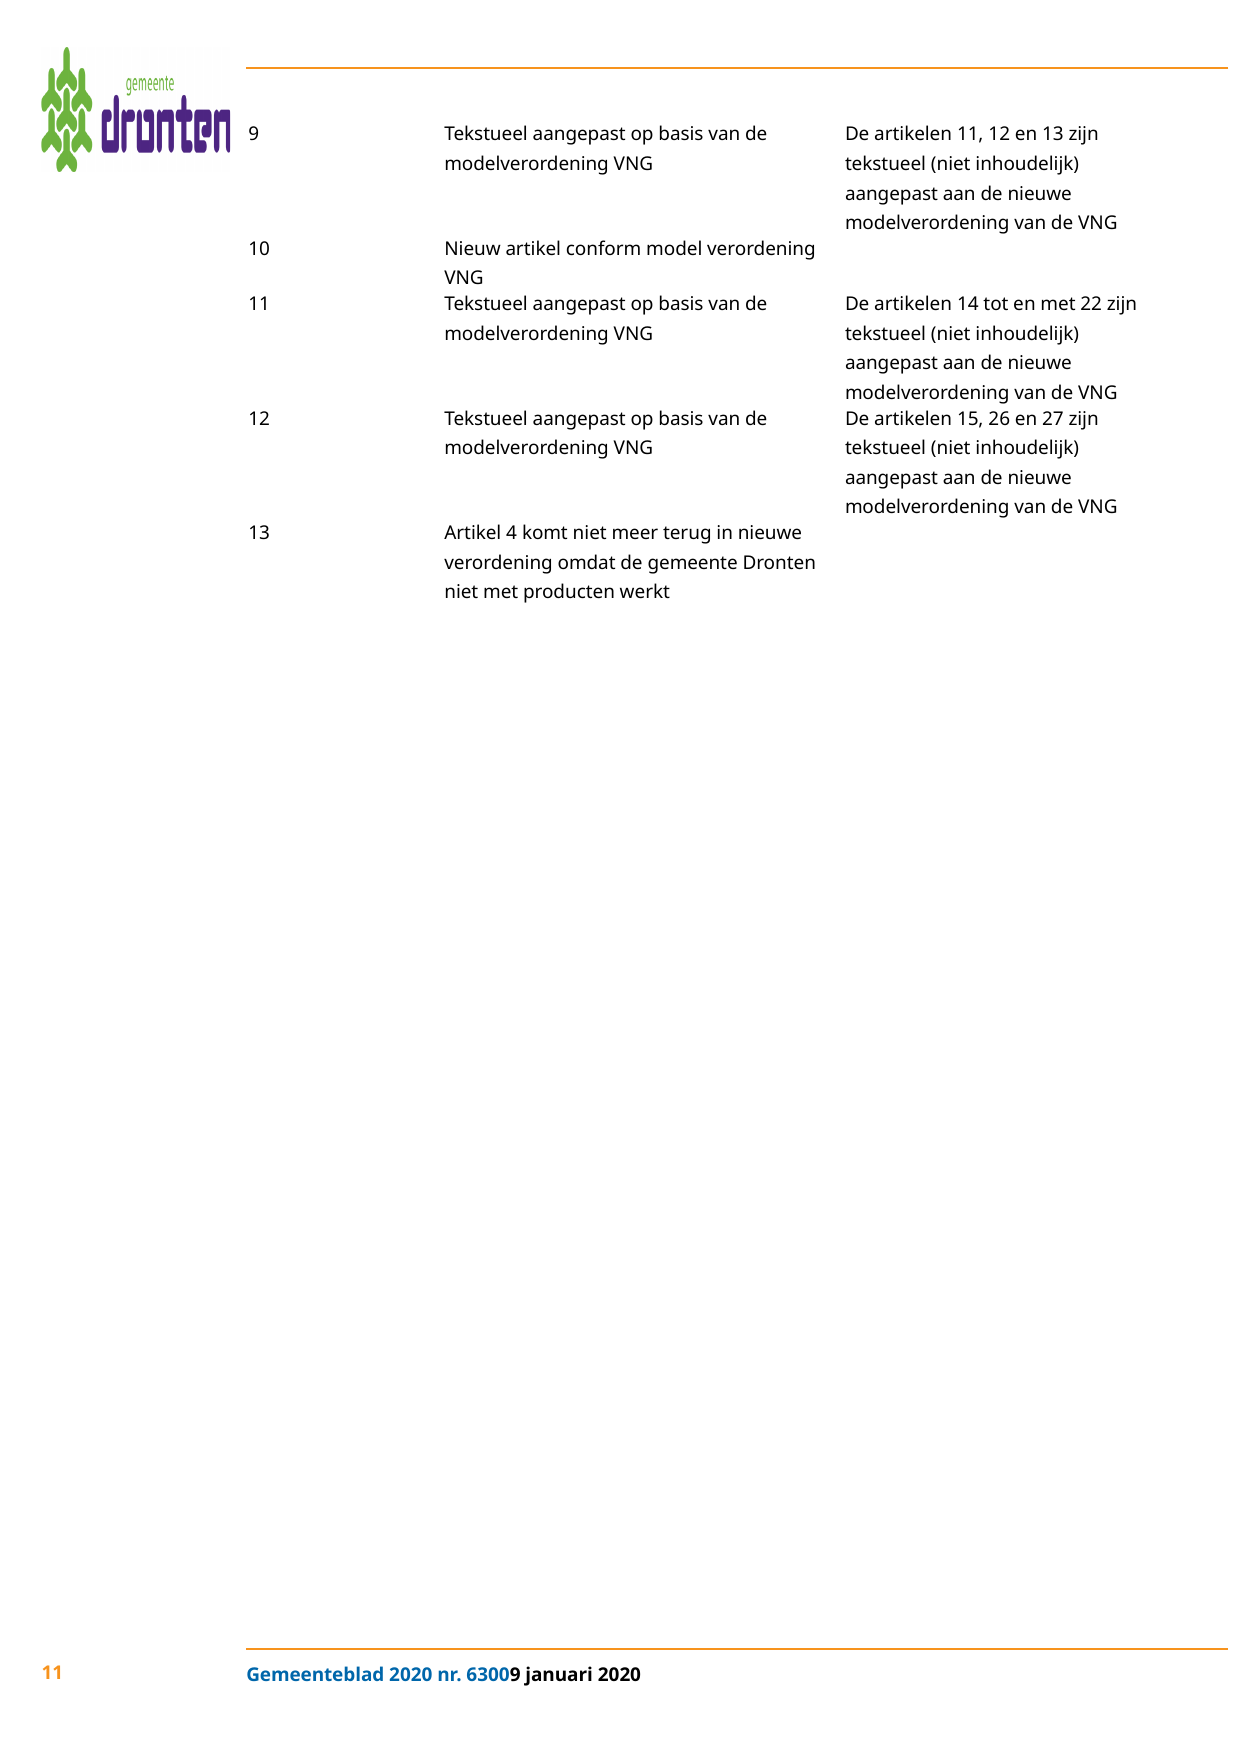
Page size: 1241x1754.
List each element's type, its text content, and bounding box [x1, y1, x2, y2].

table_cell [845, 235, 1152, 290]
table_cell Tekstueel aangepast op basis van de modelverordening VNG [444, 121, 845, 235]
table_cell Tekstueel aangepast op basis van de modelverordening VNG [444, 290, 845, 405]
table_cell [248, 95, 444, 121]
table_cell Tekstueel aangepast op basis van de modelverordening VNG [444, 405, 845, 519]
table_cell 13 [248, 519, 444, 604]
table_cell [444, 95, 845, 121]
table_cell 12 [248, 405, 444, 519]
table_cell De artikelen 14 tot en met 22 zijn tekstueel (niet inhoudelijk) aangepast aan de nieuwe modelverordening van de VNG [845, 290, 1152, 405]
table_cell 11 [248, 290, 444, 405]
table_cell 10 [248, 235, 444, 290]
table_cell 9 [248, 121, 444, 235]
table_cell De artikelen 15, 26 en 27 zijn tekstueel (niet inhoudelijk) aangepast aan de nieuwe modelverordening van de VNG [845, 405, 1152, 519]
table_cell [845, 519, 1152, 604]
table_cell Artikel 4 komt niet meer terug in nieuwe verordening omdat de gemeente Dronten niet met producten werkt [444, 519, 845, 604]
table_cell De artikelen 11, 12 en 13 zijn tekstueel (niet inhoudelijk) aangepast aan de nieuwe modelverordening van de VNG [845, 121, 1152, 235]
table_cell [845, 95, 1152, 121]
table_cell Nieuw artikel conform model verordening VNG [444, 235, 845, 290]
picture [41, 47, 231, 172]
